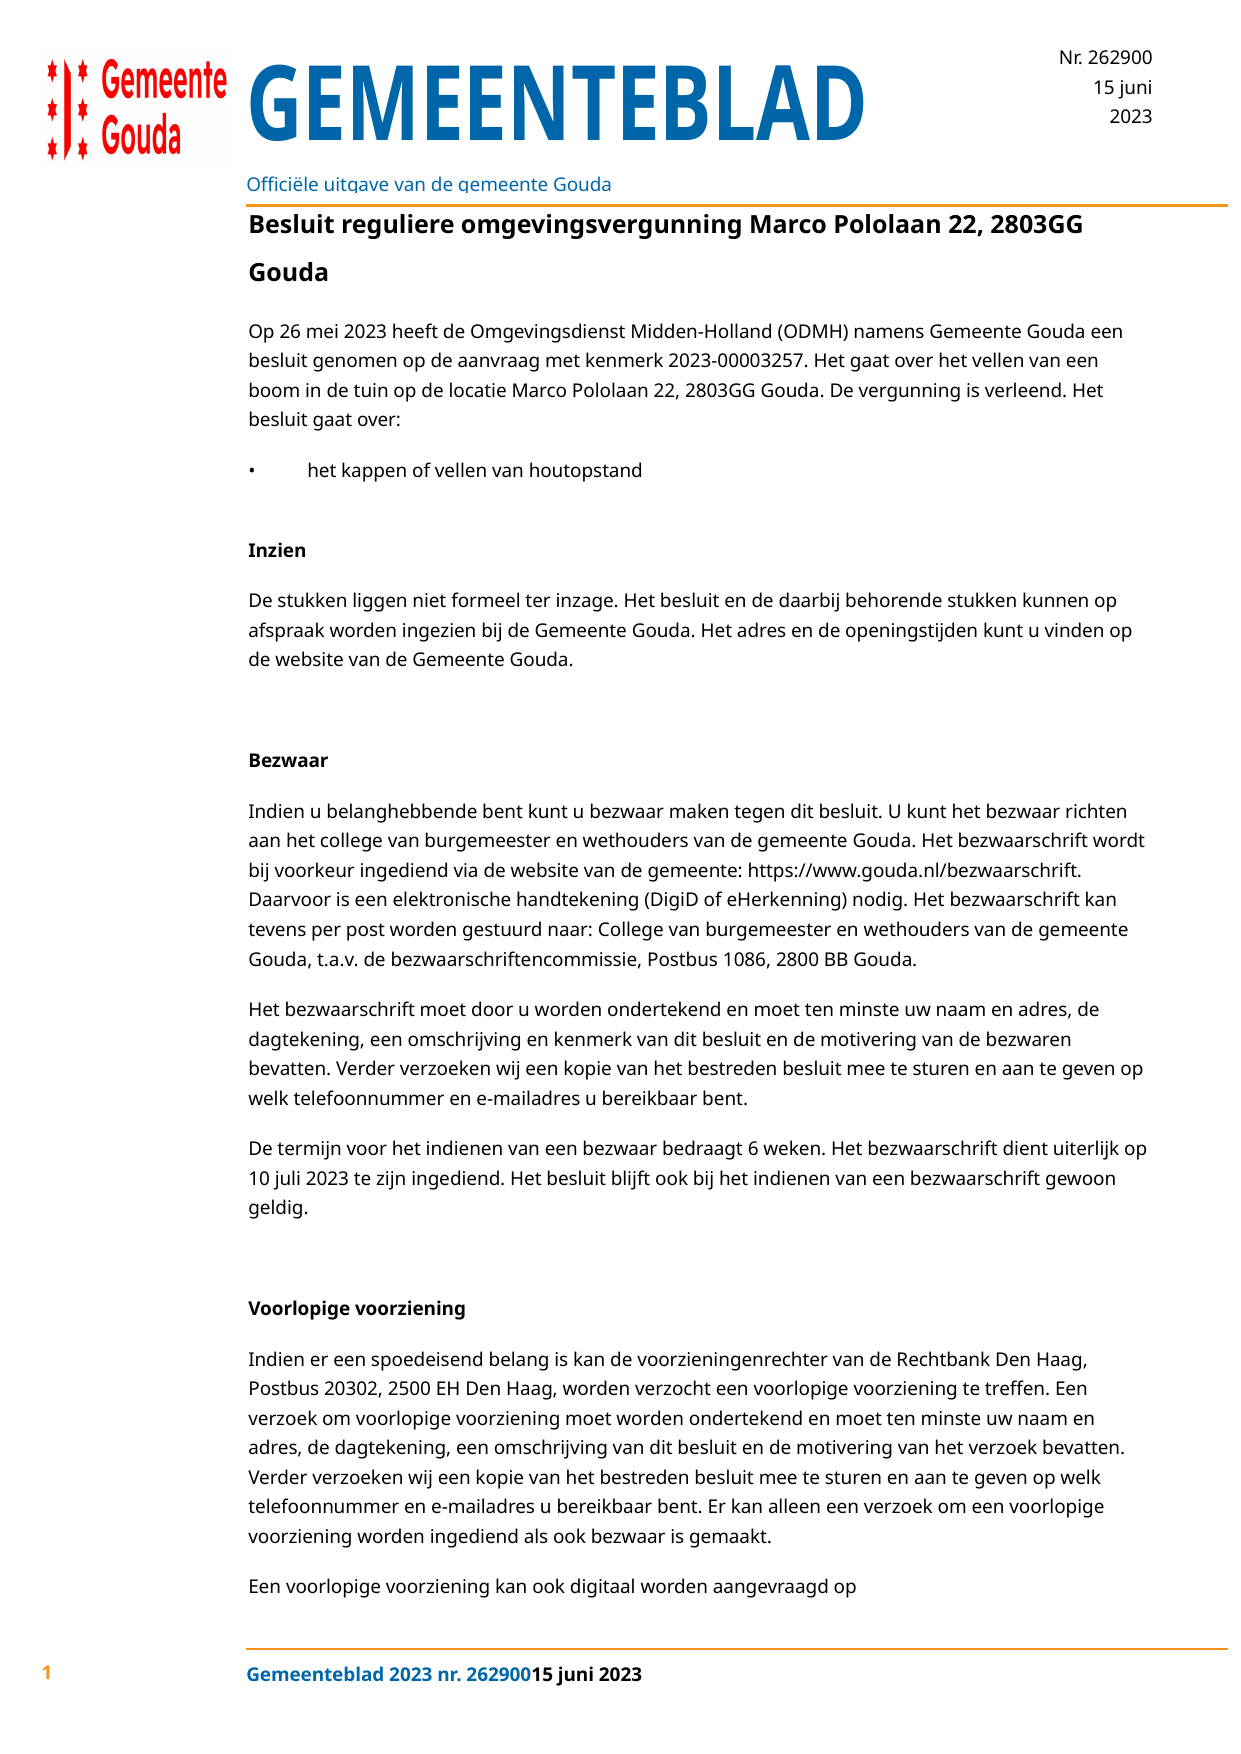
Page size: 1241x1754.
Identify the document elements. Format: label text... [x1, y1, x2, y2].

list het kappen of vellen van houtopstand [248, 457, 1152, 483]
picture [41, 47, 231, 172]
text Voorlopige voorziening [248, 1295, 1152, 1321]
text Indien er een spoedeisend belang is kan de voorzieningenrechter van de Rechtbank Den Haag, Postbus 20302, 2500 EH Den Haag, worden verzocht een voorlopige voorziening te treffen. Een verzoek om voorlopige voorziening moet worden ondertekend en moet ten minste uw naam en adres, de dagtekening, een omschrijving van dit besluit en de motivering van het verzoek bevatten. Verder verzoeken wij een kopie van het bestreden besluit mee te sturen en aan te geven op welk telefoonnummer en e-mailadres u bereikbaar bent. Er kan alleen een verzoek om een voorlopige voorziening worden ingediend als ook bezwaar is gemaakt. [248, 1346, 1152, 1549]
text De termijn voor het indienen van een bezwaar bedraagt 6 weken. Het bezwaarschrift dient uiterlijk op 10 juli 2023 te zijn ingediend. Het besluit blijft ook bij het indienen van een bezwaarschrift gewoon geldig. [248, 1135, 1152, 1220]
text Bezwaar [248, 747, 1152, 773]
text Besluit reguliere omgevingsvergunning Marco Pololaan 22, 2803GG Gouda [248, 207, 1152, 288]
text Een voorlopige voorziening kan ook digitaal worden aangevraagd op [248, 1574, 1152, 1599]
text De stukken liggen niet formeel ter inzage. Het besluit en de daarbij behorende stukken kunnen op afspraak worden ingezien bij de Gemeente Gouda. Het adres en de openingstijden kunt u vinden op de website van de Gemeente Gouda. [248, 587, 1152, 672]
text Indien u belanghebbende bent kunt u bezwaar maken tegen dit besluit. U kunt het bezwaar richten aan het college van burgemeester en wethouders van de gemeente Gouda. Het bezwaarschrift wordt bij voorkeur ingediend via de website van de gemeente: https://www.gouda.nl/bezwaarschrift. Daarvoor is een elektronische handtekening (DigiD of eHerkenning) nodig. Het bezwaarschrift kan tevens per post worden gestuurd naar: College van burgemeester en wethouders van de gemeente Gouda, t.a.v. de bezwaarschriftencommissie, Postbus 1086, 2800 BB Gouda. [248, 798, 1152, 972]
text Het bezwaarschrift moet door u worden ondertekend en moet ten minste uw naam en adres, de dagtekening, een omschrijving en kenmerk van dit besluit en de motivering van de bezwaren bevatten. Verder verzoeken wij een kopie van het bestreden besluit mee te sturen en aan te geven op welk telefoonnummer en e-mailadres u bereikbaar bent. [248, 996, 1152, 1111]
text Inzien [248, 537, 1152, 563]
text Op 26 mei 2023 heeft de Omgevingsdienst Midden-Holland (ODMH) namens Gemeente Gouda een besluit genomen op de aanvraag met kenmerk 2023-00003257. Het gaat over het vellen van een boom in de tuin op de locatie Marco Pololaan 22, 2803GG Gouda. De vergunning is verleend. Het besluit gaat over: [248, 318, 1152, 432]
